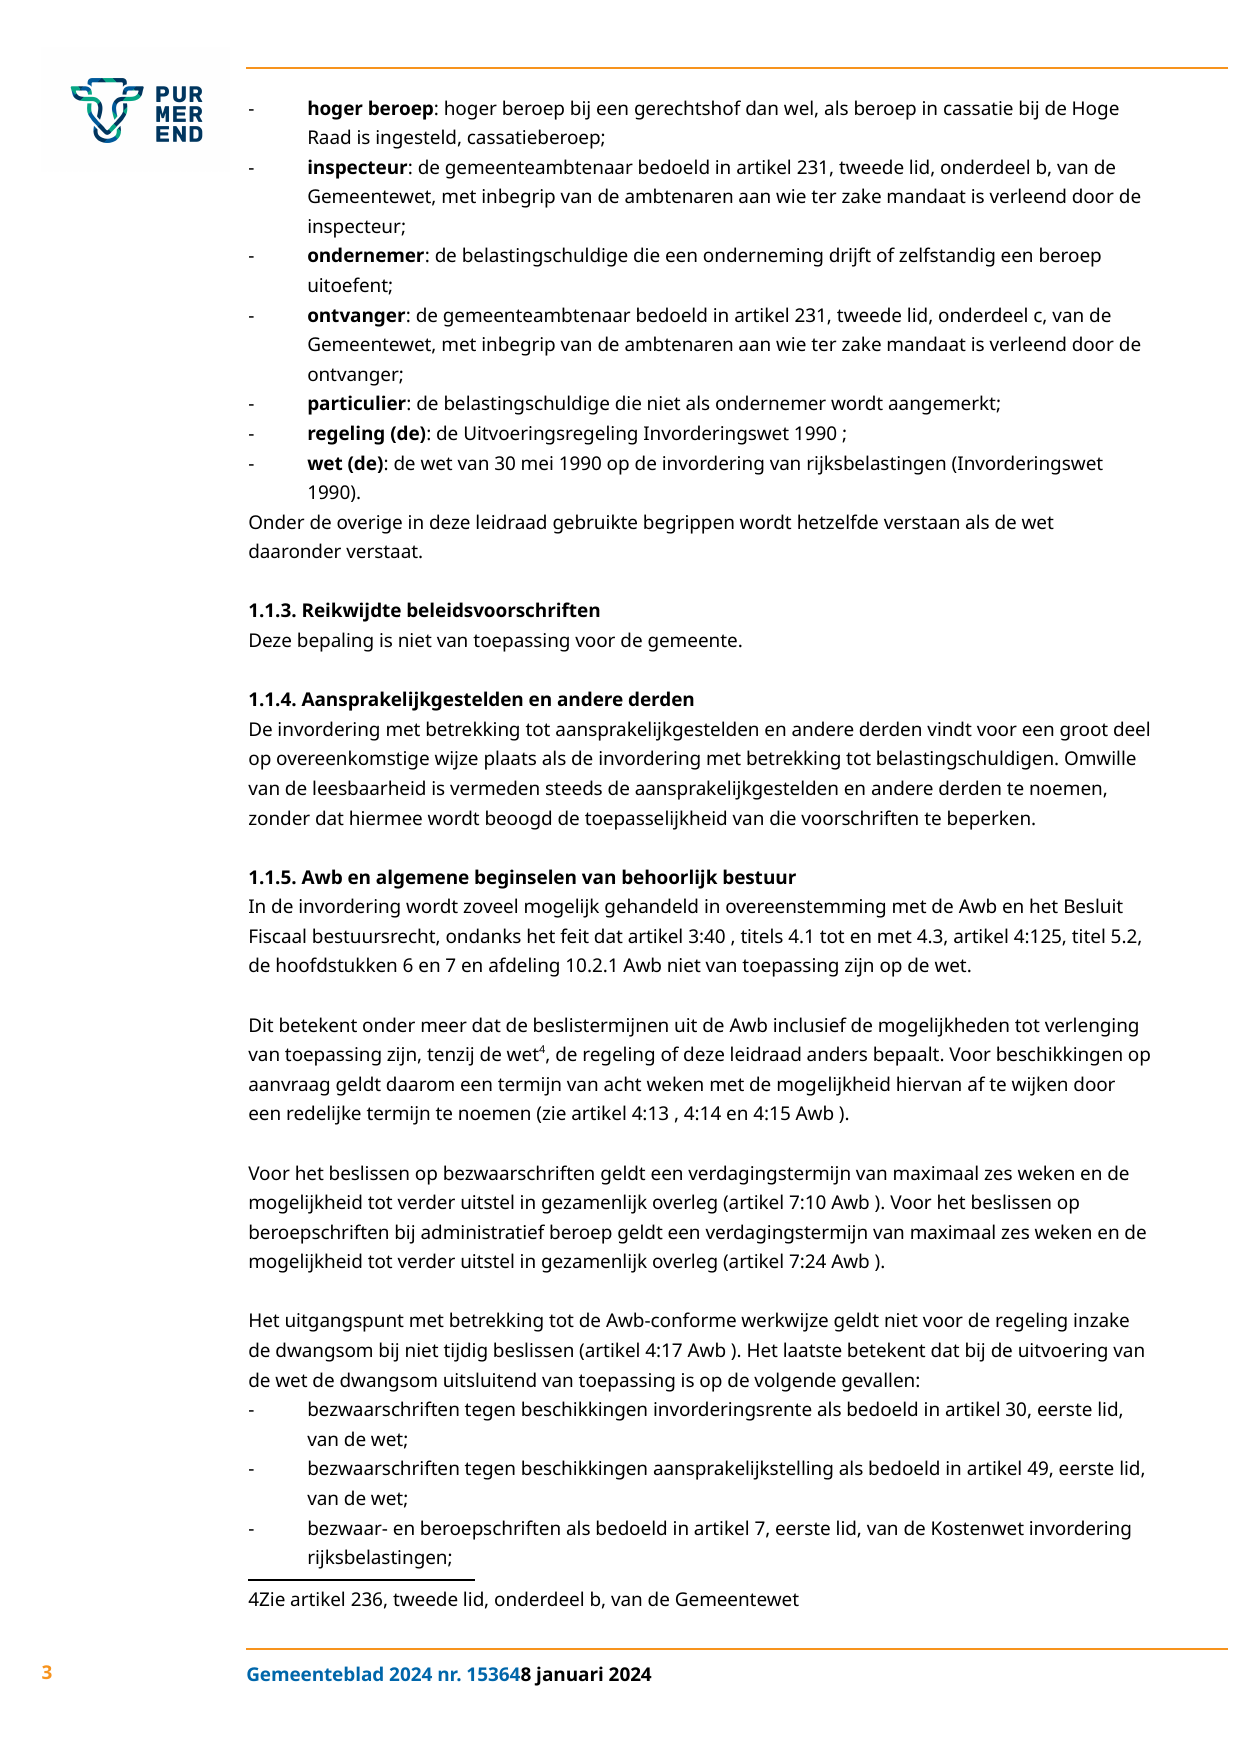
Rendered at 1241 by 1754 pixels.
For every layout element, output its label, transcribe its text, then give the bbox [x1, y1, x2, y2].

list regeling (de): de Uitvoeringsregeling Invorderingswet 1990 ; [248, 420, 1152, 446]
text Voor het beslissen op bezwaarschriften geldt een verdagingstermijn van maximaal zes weken en de mogelijkheid tot verder uitstel in gezamenlijk overleg (artikel 7:10 Awb ). Voor het beslissen op beroepschriften bij administratief beroep geldt een verdagingstermijn van maximaal zes weken en de mogelijkheid tot verder uitstel in gezamenlijk overleg (artikel 7:24 Awb ). [248, 1160, 1152, 1274]
text Dit betekent onder meer dat de beslistermijnen uit de Awb inclusief de mogelijkheden tot verlenging van toepassing zijn, tenzij de wet, de regeling of deze leidraad anders bepaalt. Voor beschikkingen op aanvraag geldt daarom een termijn van acht weken met de mogelijkheid hiervan af te wijken door een redelijke termijn te noemen (zie artikel 4:13 , 4:14 en 4:15 Awb ). [248, 1012, 1152, 1126]
text Het uitgangspunt met betrekking tot de Awb-conforme werkwijze geldt niet voor de regeling inzake de dwangsom bij niet tijdig beslissen (artikel 4:17 Awb ). Het laatste betekent dat bij de uitvoering van de wet de dwangsom uitsluitend van toepassing is op de volgende gevallen: [248, 1308, 1152, 1393]
list wet (de): de wet van 30 mei 1990 op de invordering van rijksbelastingen (Invorderingswet 1990). [248, 450, 1152, 505]
text 1.1.4. Aansprakelijkgestelden en andere derden [248, 686, 1152, 712]
list bezwaarschriften tegen beschikkingen aansprakelijkstelling als bedoeld in artikel 49, eerste lid, van de wet; [248, 1456, 1152, 1511]
text 1.1.5. Awb en algemene beginselen van behoorlijk bestuur [248, 864, 1152, 890]
text Zie artikel 236, tweede lid, onderdeel b, van de Gemeentewet [248, 1586, 1152, 1612]
text 1.1.3. Reikwijdte beleidsvoorschriften [248, 598, 1152, 623]
list hoger beroep: hoger beroep bij een gerechtshof dan wel, als beroep in cassatie bij de Hoge Raad is ingesteld, cassatieberoep; [248, 95, 1152, 150]
list ontvanger: de gemeenteambtenaar bedoeld in artikel 231, tweede lid, onderdeel c, van de Gemeentewet, met inbegrip van de ambtenaren aan wie ter zake mandaat is verleend door de ontvanger; [248, 302, 1152, 387]
text De invordering met betrekking tot aansprakelijkgestelden en andere derden vindt voor een groot deel op overeenkomstige wijze plaats als de invordering met betrekking tot belastingschuldigen. Omwille van de leesbaarheid is vermeden steeds de aansprakelijkgestelden en andere derden te noemen, zonder dat hiermee wordt beoogd de toepasselijkheid van die voorschriften te beperken. [248, 716, 1152, 831]
list bezwaarschriften tegen beschikkingen invorderingsrente als bedoeld in artikel 30, eerste lid, van de wet; [248, 1396, 1152, 1452]
list inspecteur: de gemeenteambtenaar bedoeld in artikel 231, tweede lid, onderdeel b, van de Gemeentewet, met inbegrip van de ambtenaren aan wie ter zake mandaat is verleend door de inspecteur; [248, 154, 1152, 239]
picture [41, 47, 231, 172]
list bezwaar- en beroepschriften als bedoeld in artikel 7, eerste lid, van de Kostenwet invordering rijksbelastingen; [248, 1515, 1152, 1570]
text In de invordering wordt zoveel mogelijk gehandeld in overeenstemming met de Awb en het Besluit Fiscaal bestuursrecht, ondanks het feit dat artikel 3:40 , titels 4.1 tot en met 4.3, artikel 4:125, titel 5.2, de hoofdstukken 6 en 7 en afdeling 10.2.1 Awb niet van toepassing zijn op de wet. [248, 893, 1152, 978]
list particulier: de belastingschuldige die niet als ondernemer wordt aangemerkt; [248, 391, 1152, 416]
list ondernemer: de belastingschuldige die een onderneming drijft of zelfstandig een beroep uitoefent; [248, 243, 1152, 298]
text Onder de overige in deze leidraad gebruikte begrippen wordt hetzelfde verstaan als de wet daaronder verstaat. [248, 509, 1152, 564]
text Deze bepaling is niet van toepassing voor de gemeente. [248, 627, 1152, 653]
